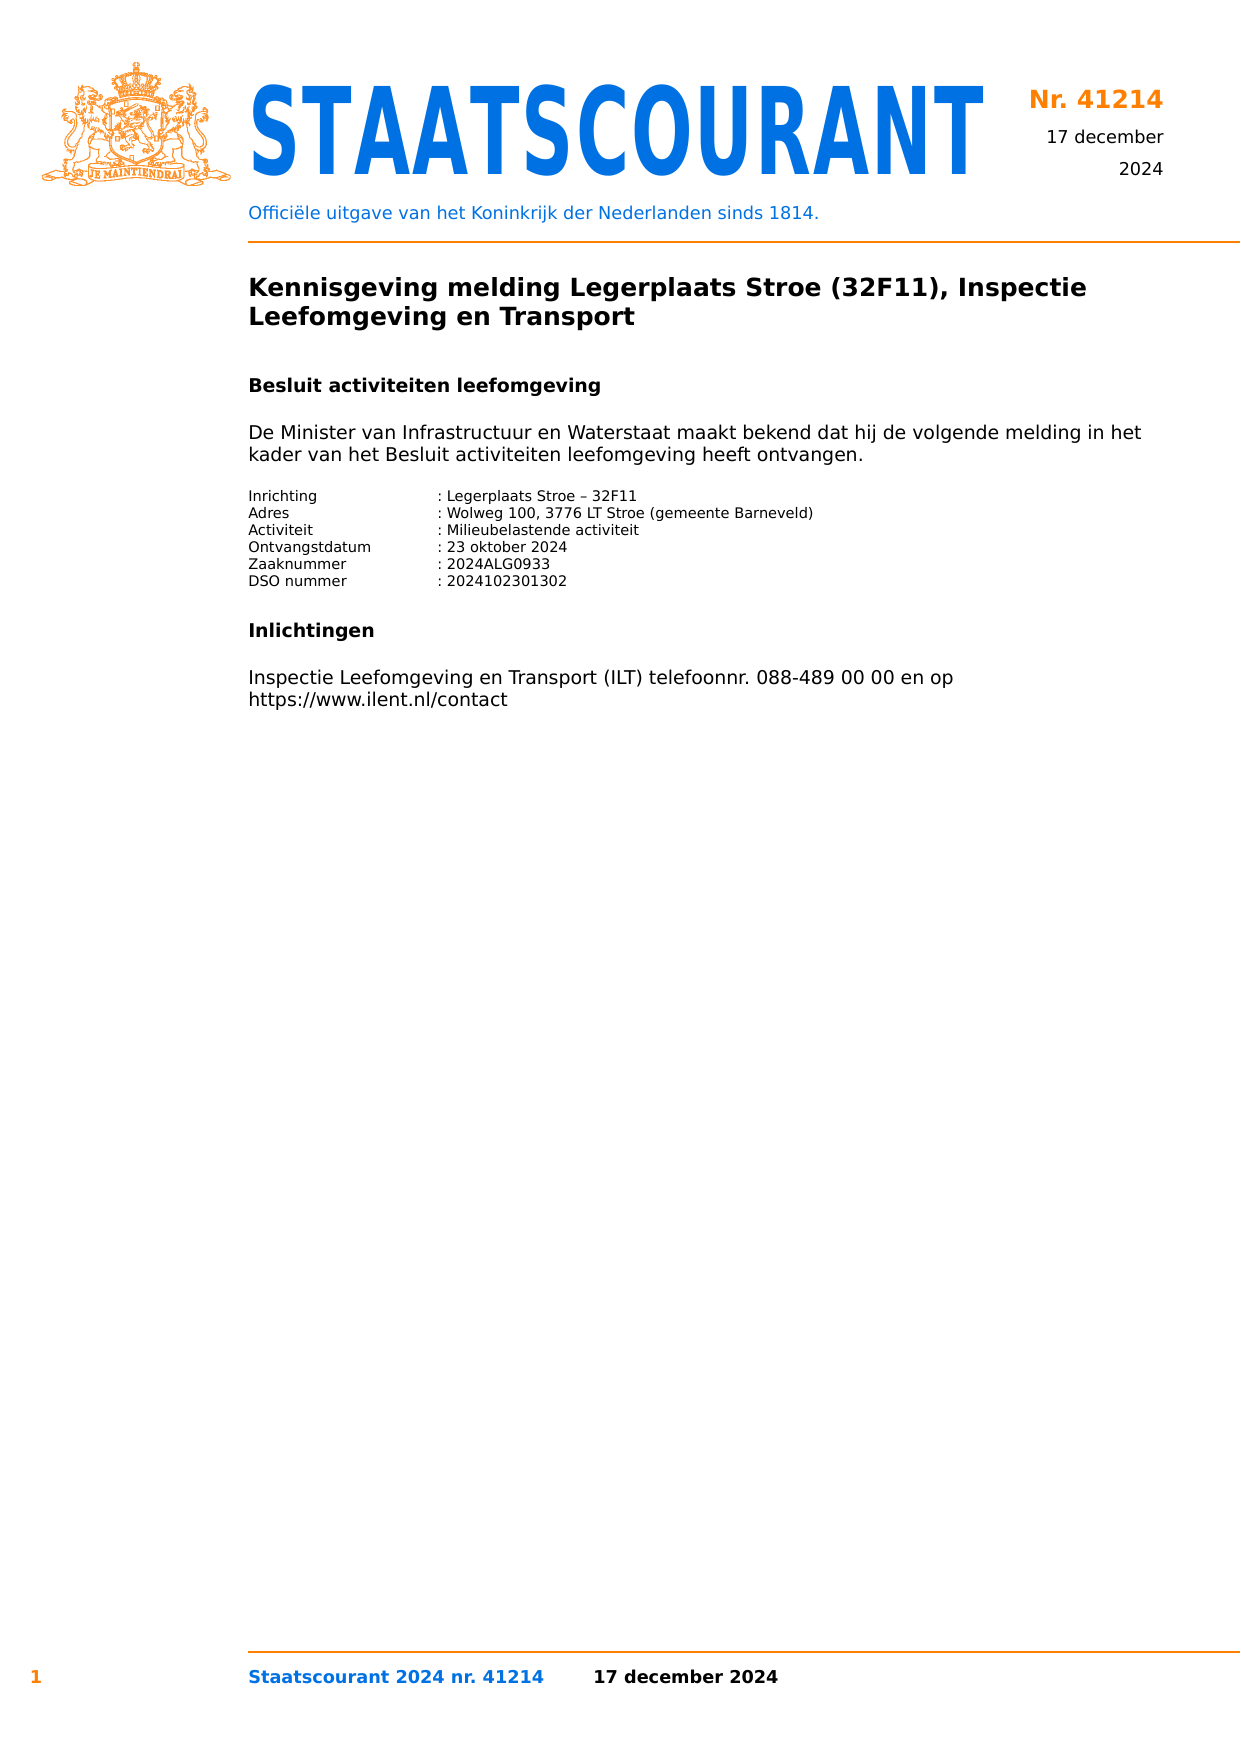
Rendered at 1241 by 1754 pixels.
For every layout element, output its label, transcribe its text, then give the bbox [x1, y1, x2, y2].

subtitle Besluit activiteiten leefomgeving [248, 375, 1163, 397]
table_header : Legerplaats Stroe – 32F11 [431, 488, 1163, 505]
table_cell : 2024ALG0933 [431, 556, 1163, 573]
table_cell DSO nummer [248, 573, 431, 590]
table_header [25, 62, 248, 241]
table_cell Adres [248, 505, 431, 522]
table_cell 2024 [998, 153, 1240, 203]
subtitle Inlichtingen [248, 620, 1163, 642]
table_cell Officiële uitgave van het Koninkrijk der Nederlanden sinds 1814. [248, 203, 1240, 241]
table_header Inrichting [248, 488, 431, 505]
table_cell Zaaknummer [248, 556, 431, 573]
table_cell Activiteit [248, 522, 431, 539]
table_header Nr. 41214 [998, 62, 1240, 121]
text Inspectie Leefomgeving en Transport (ILT) telefoonnr. 088-489 00 00 en op https://www.ilent.nl/contact [248, 667, 1163, 711]
table_cell Ontvangstdatum [248, 539, 431, 556]
picture [41, 62, 231, 186]
table_cell : Milieubelastende activiteit [431, 522, 1163, 539]
table_cell : 2024102301302 [431, 573, 1163, 590]
table_header STAATSCOURANT [248, 62, 998, 203]
subtitle Kennisgeving melding Legerplaats Stroe (32F11), Inspectie Leefomgeving en Transport [248, 273, 1163, 331]
table_cell : 23 oktober 2024 [431, 539, 1163, 556]
text De Minister van Infrastructuur en Waterstaat maakt bekend dat hij de volgende melding in het kader van het Besluit activiteiten leefomgeving heeft ontvangen. [248, 422, 1163, 466]
table_cell 17 december [998, 121, 1240, 153]
table_cell : Wolweg 100, 3776 LT Stroe (gemeente Barneveld) [431, 505, 1163, 522]
